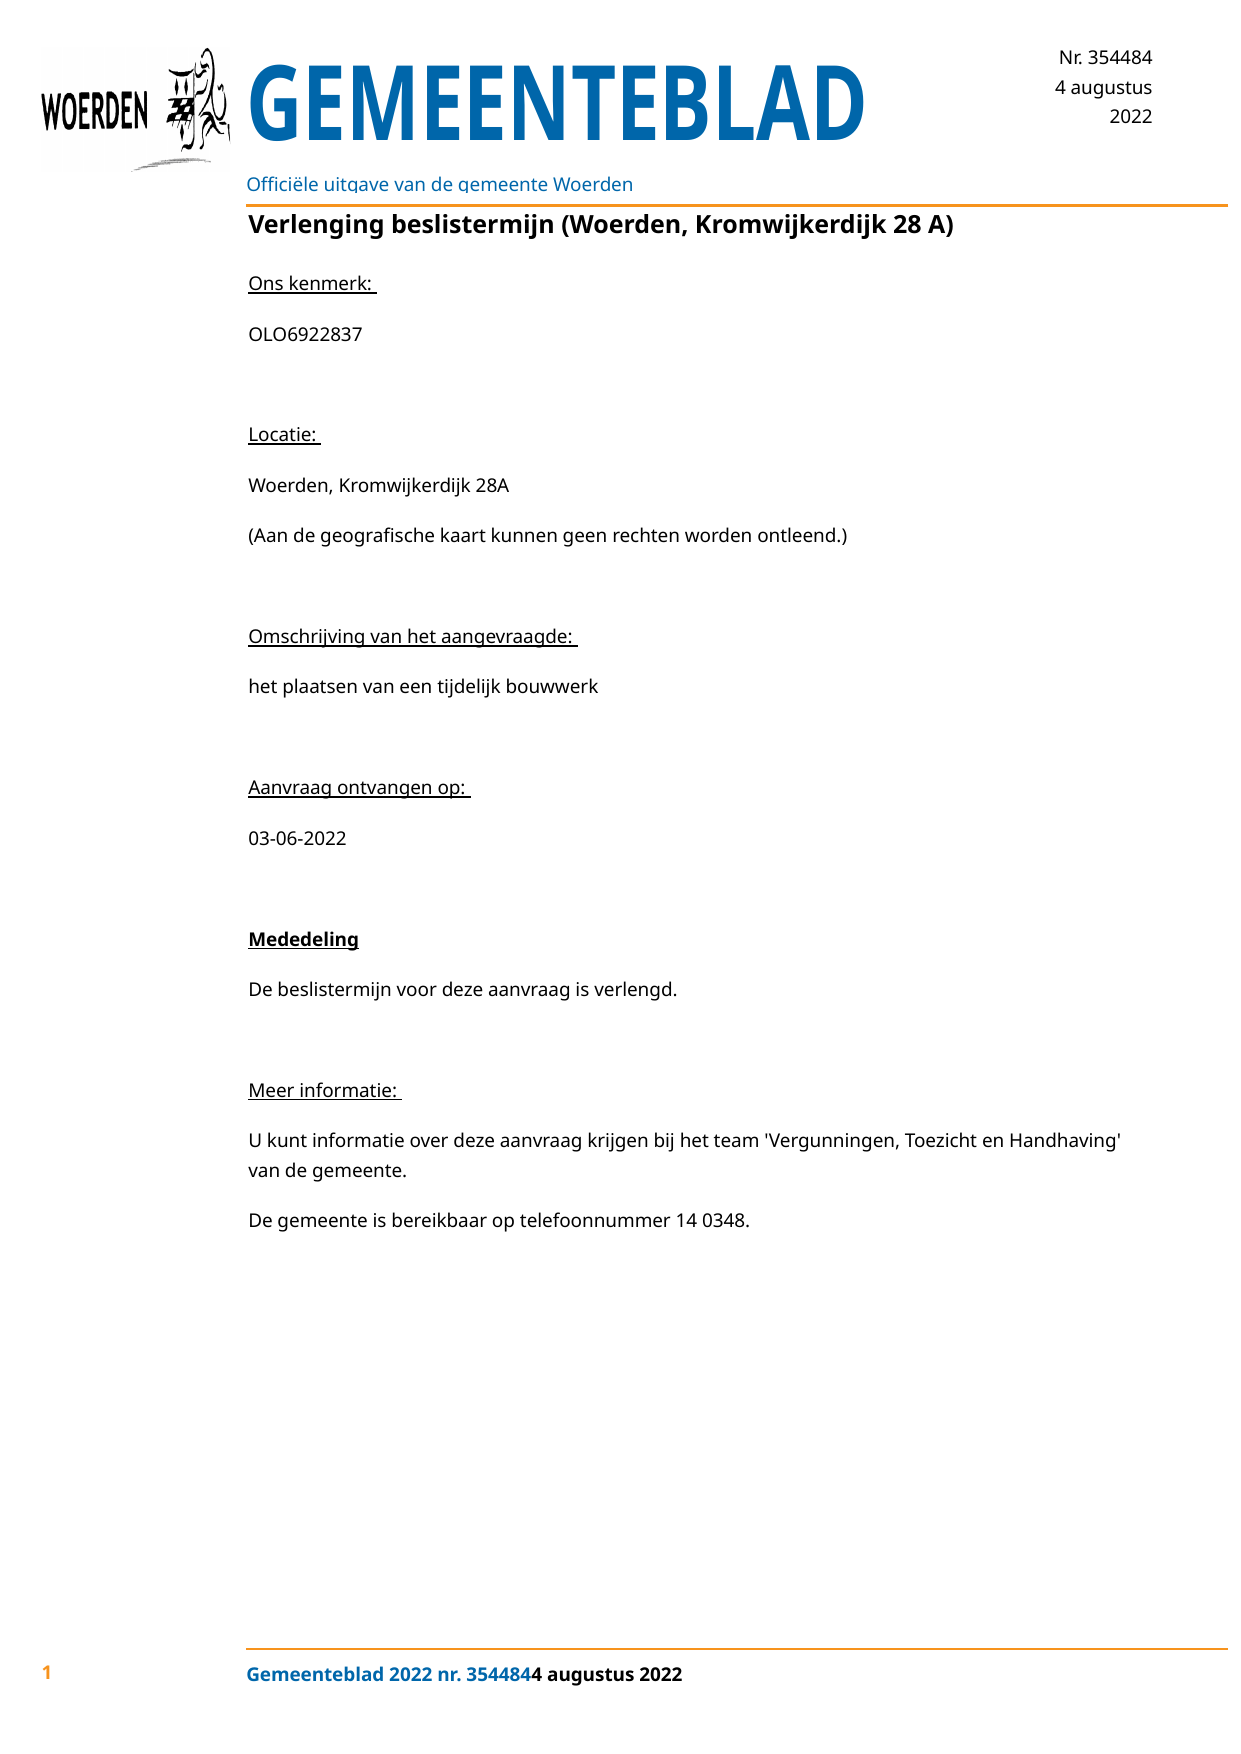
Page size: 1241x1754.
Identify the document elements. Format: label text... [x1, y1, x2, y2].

text De beslistermijn voor deze aanvraag is verlengd. [248, 976, 1152, 1002]
text U kunt informatie over deze aanvraag krijgen bij het team 'Vergunningen, Toezicht en Handhaving' van de gemeente. [248, 1127, 1152, 1183]
text Ons kenmerk: [248, 270, 1152, 296]
text Verlenging beslistermijn (Woerden, Kromwijkerdijk 28 A) [248, 207, 1152, 241]
picture [41, 47, 231, 172]
text (Aan de geografische kaart kunnen geen rechten worden ontleend.) [248, 522, 1152, 548]
text OLO6922837 [248, 321, 1152, 346]
text Woerden, Kromwijkerdijk 28A [248, 472, 1152, 498]
text Mededeling [248, 926, 1152, 951]
text De gemeente is bereikbaar op telefoonnummer 14 0348. [248, 1207, 1152, 1233]
text Locatie: [248, 422, 1152, 447]
text Aanvraag ontvangen op: [248, 774, 1152, 800]
text Meer informatie: [248, 1077, 1152, 1103]
text 03-06-2022 [248, 825, 1152, 851]
text het plaatsen van een tijdelijk bouwwerk [248, 674, 1152, 699]
text Omschrijving van het aangevraagde: [248, 623, 1152, 649]
